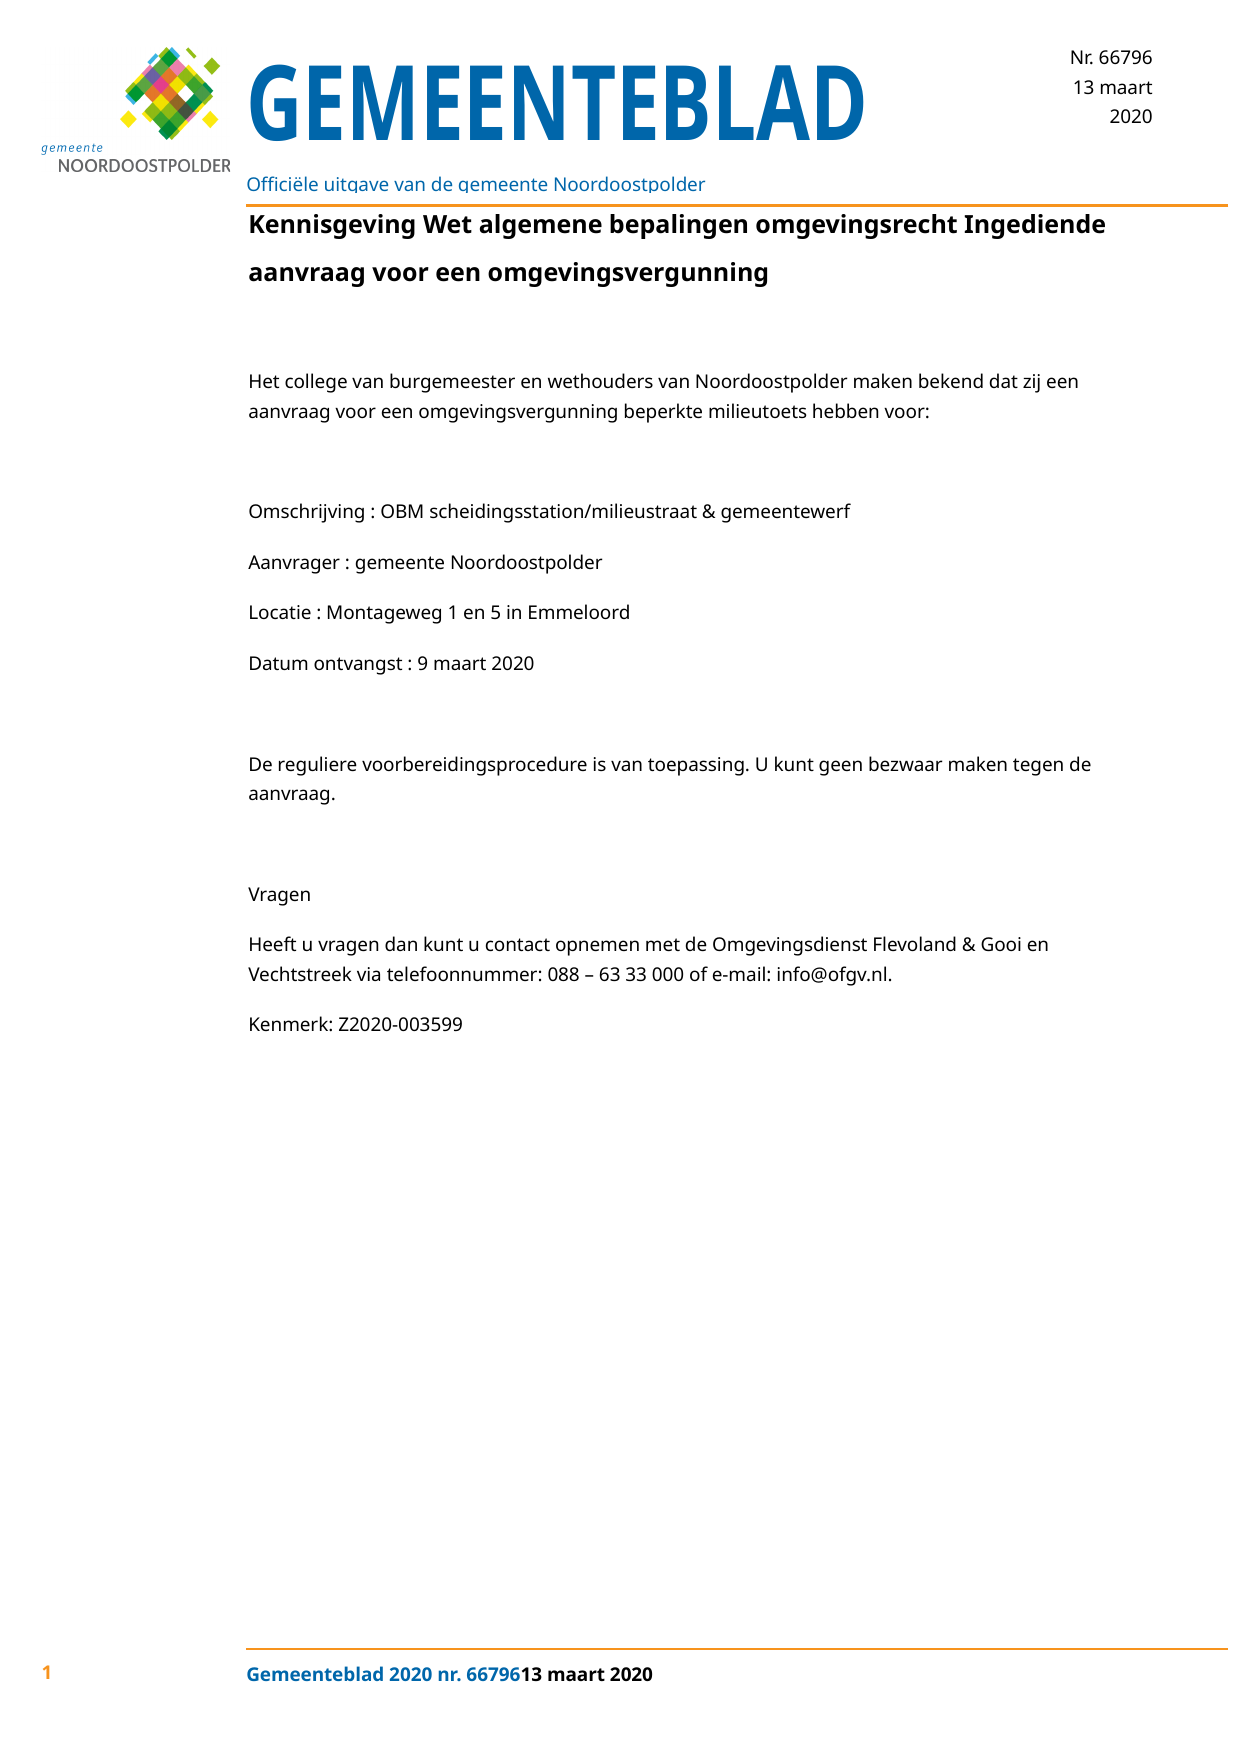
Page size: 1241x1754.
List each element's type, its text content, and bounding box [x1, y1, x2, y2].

text Kenmerk: Z2020-003599 [248, 1012, 1152, 1037]
text Aanvrager : gemeente Noordoostpolder [248, 549, 1152, 575]
text Kennisgeving Wet algemene bepalingen omgevingsrecht Ingediende aanvraag voor een omgevingsvergunning [248, 207, 1152, 288]
text De reguliere voorbereidingsprocedure is van toepassing. U kunt geen bezwaar maken tegen de aanvraag. [248, 751, 1152, 806]
text Locatie : Montageweg 1 en 5 in Emmeloord [248, 599, 1152, 625]
text Vragen [248, 881, 1152, 907]
text Het college van burgemeester en wethouders van Noordoostpolder maken bekend dat zij een aanvraag voor een omgevingsvergunning beperkte milieutoets hebben voor: [248, 368, 1152, 424]
text Omschrijving : OBM scheidingsstation/milieustraat & gemeentewerf [248, 499, 1152, 524]
picture [41, 47, 231, 172]
text Heeft u vragen dan kunt u contact opnemen met de Omgevingsdienst Flevoland & Gooi en Vechtstreek via telefoonnummer: 088 – 63 33 000 of e-mail: info@ofgv.nl. [248, 932, 1152, 987]
text Datum ontvangst : 9 maart 2020 [248, 650, 1152, 676]
